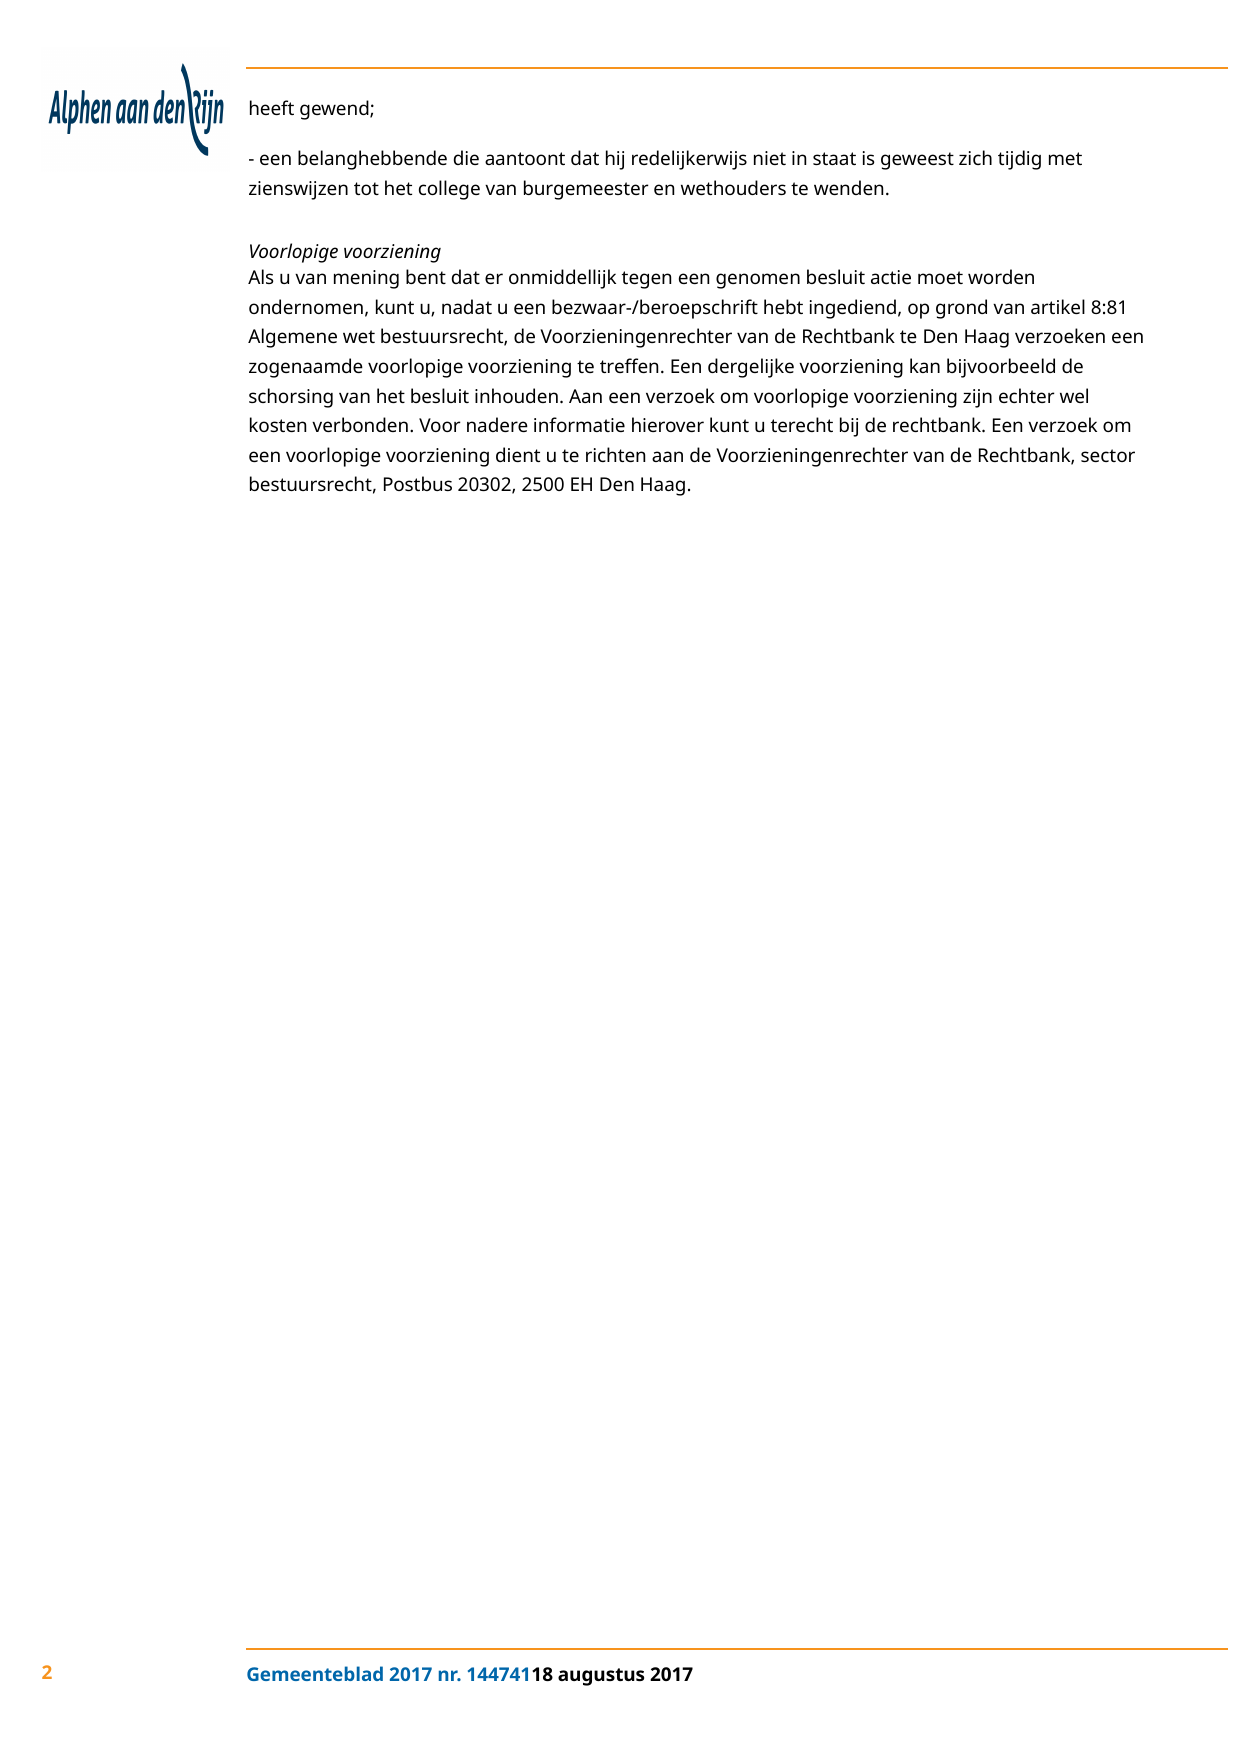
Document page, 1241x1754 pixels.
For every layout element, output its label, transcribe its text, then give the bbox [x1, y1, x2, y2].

text - een belanghebbende die aantoont dat hij redelijkerwijs niet in staat is geweest zich tijdig met zienswijzen tot het college van burgemeester en wethouders te wenden. [248, 145, 1152, 201]
text heeft gewend; [248, 95, 1152, 121]
text Als u van mening bent dat er onmiddellijk tegen een genomen besluit actie moet worden ondernomen, kunt u, nadat u een bezwaar-/beroepschrift hebt ingediend, op grond van artikel 8:81 Algemene wet bestuursrecht, de Voorzieningenrechter van de Rechtbank te Den Haag verzoeken een zogenaamde voorlopige voorziening te treffen. Een dergelijke voorziening kan bijvoorbeeld de schorsing van het besluit inhouden. Aan een verzoek om voorlopige voorziening zijn echter wel kosten verbonden. Voor nadere informatie hierover kunt u terecht bij de rechtbank. Een verzoek om een voorlopige voorziening dient u te richten aan de Voorzieningenrechter van de Rechtbank, sector bestuursrecht, Postbus 20302, 2500 EH Den Haag. [248, 264, 1152, 497]
picture [41, 47, 231, 172]
text Voorlopige voorziening [248, 239, 1152, 264]
